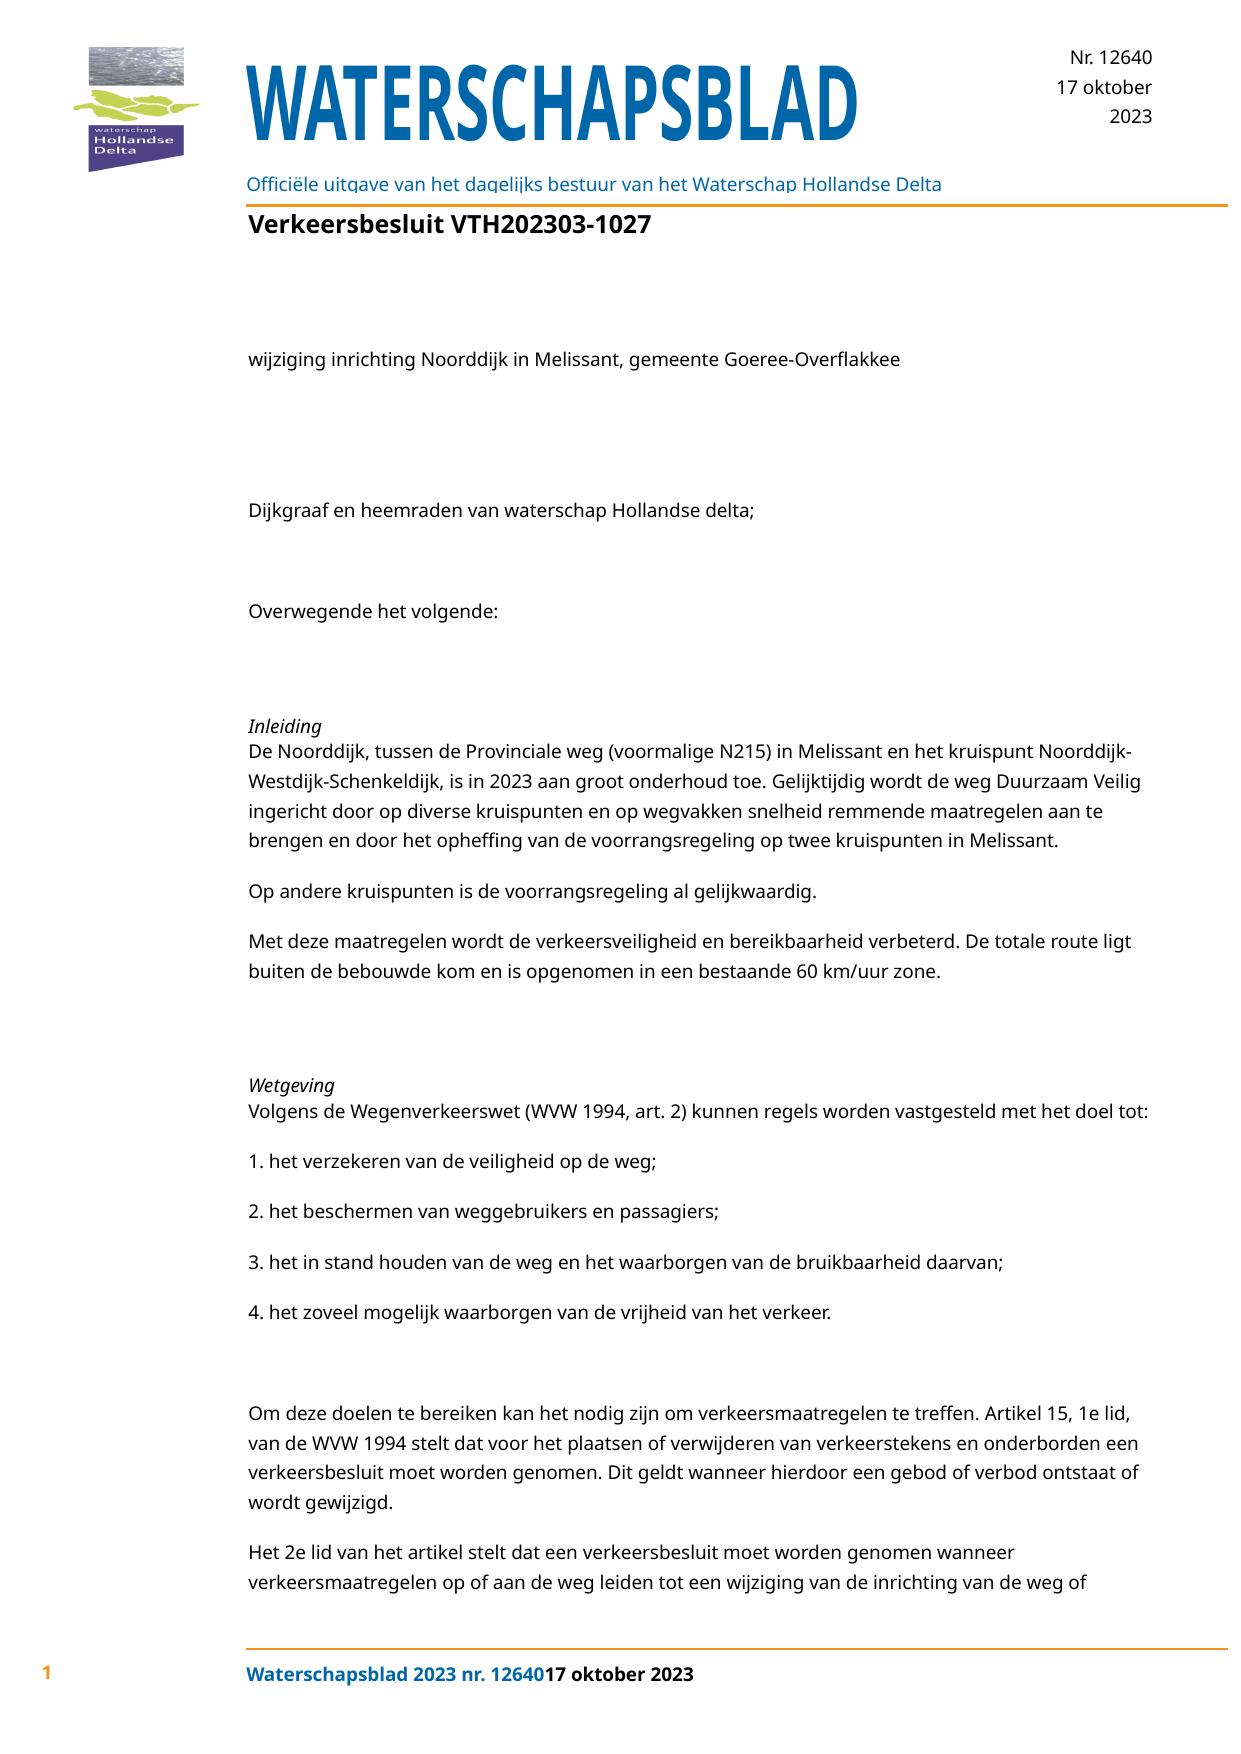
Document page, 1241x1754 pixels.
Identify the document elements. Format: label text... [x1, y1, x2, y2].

text Verkeersbesluit VTH202303-1027 [248, 207, 1152, 241]
text Met deze maatregelen wordt de verkeersveiligheid en bereikbaarheid verbeterd. De totale route ligt buiten de bebouwde kom en is opgenomen in een bestaande 60 km/uur zone. [248, 928, 1152, 983]
text 1. het verzekeren van de veiligheid op de weg; [248, 1148, 1152, 1174]
picture [41, 47, 231, 172]
text Om deze doelen te bereiken kan het nodig zijn om verkeersmaatregelen te treffen. Artikel 15, 1e lid, van de WVW 1994 stelt dat voor het plaatsen of verwijderen van verkeerstekens en onderborden een verkeersbesluit moet worden genomen. Dit geldt wanneer hierdoor een gebod of verbod ontstaat of wordt gewijzigd. [248, 1400, 1152, 1515]
text 2. het beschermen van weggebruikers en passagiers; [248, 1199, 1152, 1224]
text Overwegende het volgende: [248, 598, 1152, 624]
text Op andere kruispunten is de voorrangsregeling al gelijkwaardig. [248, 878, 1152, 903]
text Wetgeving [248, 1072, 1152, 1098]
text Dijkgraaf en heemraden van waterschap Hollandse delta; [248, 498, 1152, 523]
text 4. het zoveel mogelijk waarborgen van de vrijheid van het verkeer. [248, 1299, 1152, 1325]
text De Noorddijk, tussen de Provinciale weg (voormalige N215) in Melissant en het kruispunt Noorddijk-Westdijk-Schenkeldijk, is in 2023 aan groot onderhoud toe. Gelijktijdig wordt de weg Duurzaam Veilig ingericht door op diverse kruispunten en op wegvakken snelheid remmende maatregelen aan te brengen en door het opheffing van de voorrangsregeling op twee kruispunten in Melissant. [248, 739, 1152, 853]
text Volgens de Wegenverkeerswet (WVW 1994, art. 2) kunnen regels worden vastgesteld met het doel tot: [248, 1098, 1152, 1124]
text 3. het in stand houden van de weg en het waarborgen van de bruikbaarheid daarvan; [248, 1249, 1152, 1275]
text Het 2e lid van het artikel stelt dat een verkeersbesluit moet worden genomen wanneer verkeersmaatregelen op of aan de weg leiden tot een wijziging van de inrichting van de weg of [248, 1539, 1152, 1595]
text wijziging inrichting Noorddijk in Melissant, gemeente Goeree-Overflakkee [248, 346, 1152, 372]
text Inleiding [248, 713, 1152, 739]
